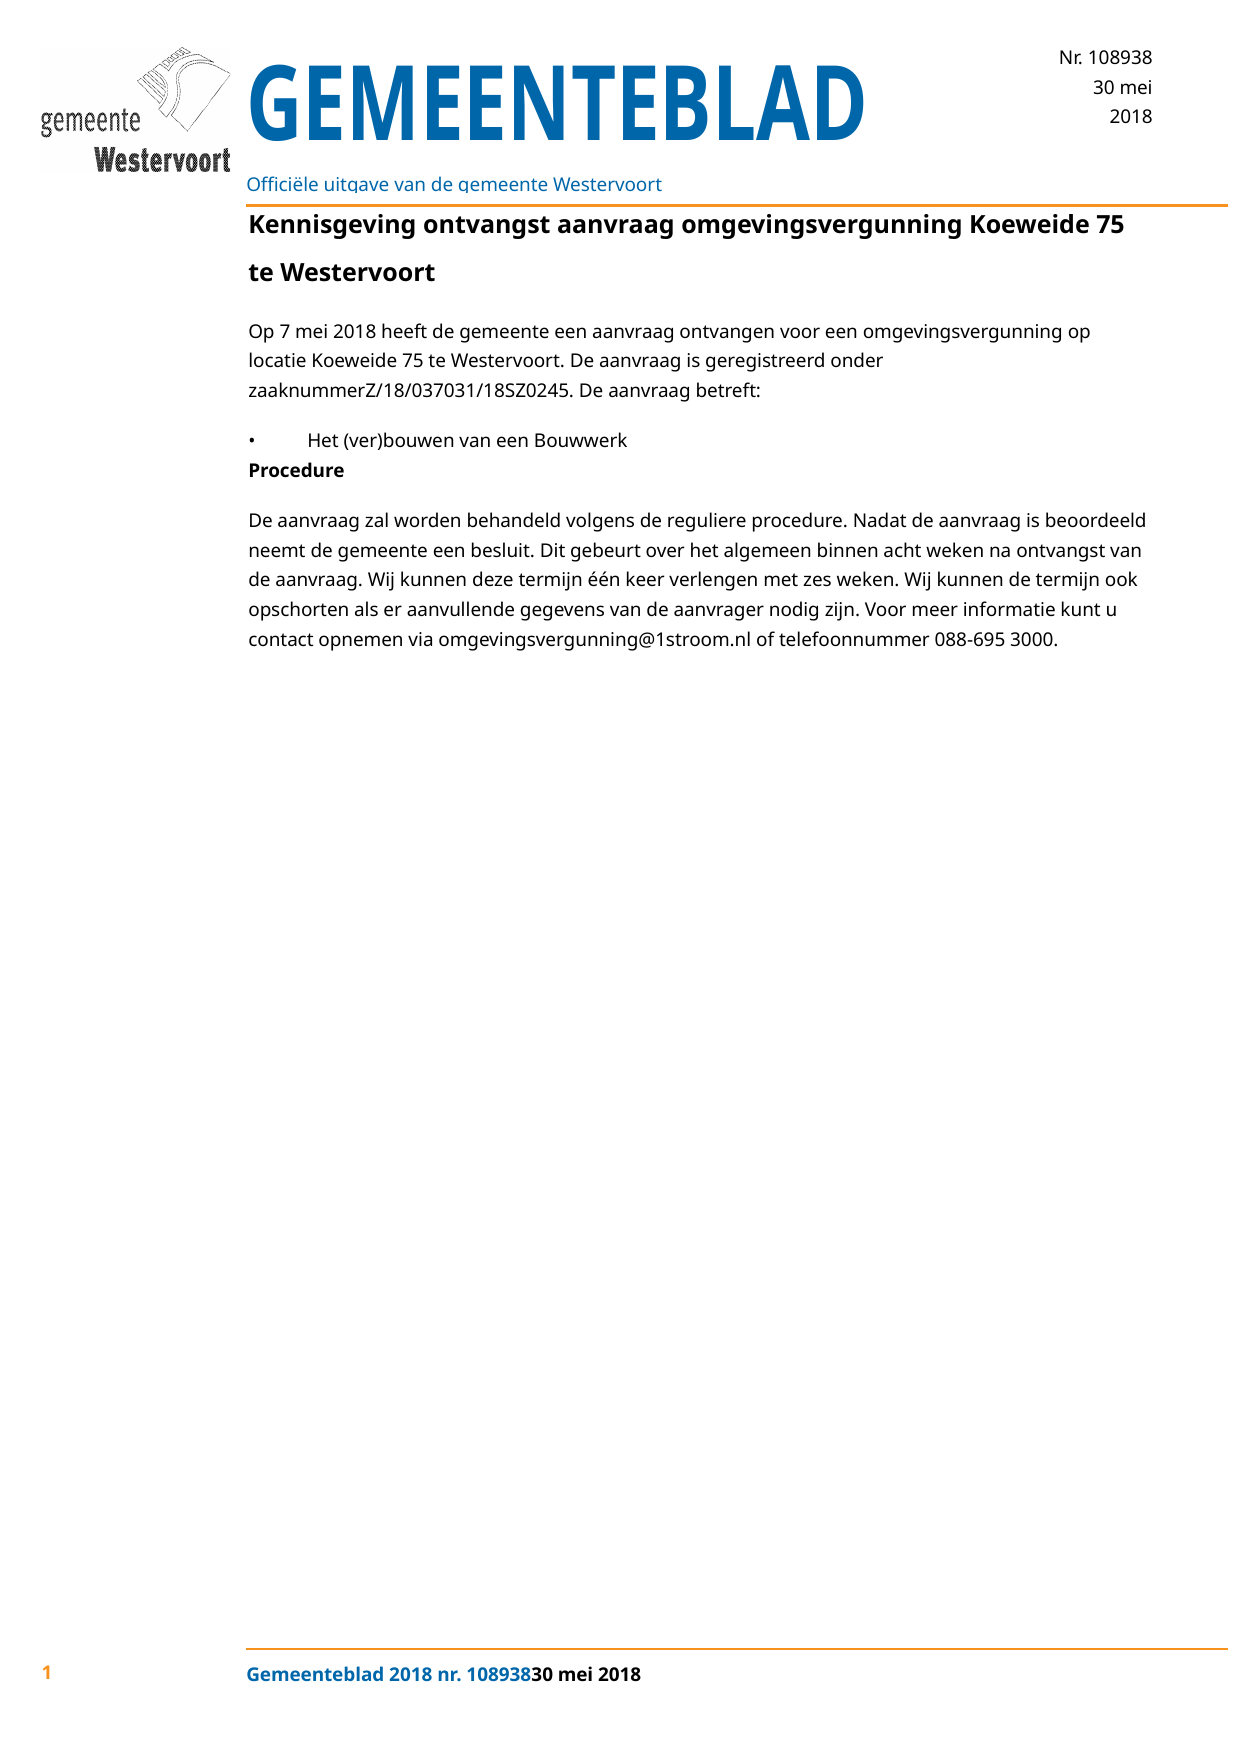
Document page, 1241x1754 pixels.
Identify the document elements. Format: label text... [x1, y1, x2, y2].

text Procedure [248, 457, 1152, 483]
text De aanvraag zal worden behandeld volgens de reguliere procedure. Nadat de aanvraag is beoordeeld neemt de gemeente een besluit. Dit gebeurt over het algemeen binnen acht weken na ontvangst van de aanvraag. Wij kunnen deze termijn één keer verlengen met zes weken. Wij kunnen de termijn ook opschorten als er aanvullende gegevens van de aanvrager nodig zijn. Voor meer informatie kunt u contact opnemen via omgevingsvergunning@1stroom.nl of telefoonnummer 088-695 3000. [248, 507, 1152, 652]
picture [41, 47, 231, 172]
text Kennisgeving ontvangst aanvraag omgevingsvergunning Koeweide 75 te Westervoort [248, 207, 1152, 288]
list Het (ver)bouwen van een Bouwwerk [248, 427, 1152, 453]
text Op 7 mei 2018 heeft de gemeente een aanvraag ontvangen voor een omgevingsvergunning op locatie Koeweide 75 te Westervoort. De aanvraag is geregistreerd onder zaaknummerZ/18/037031/18SZ0245. De aanvraag betreft: [248, 318, 1152, 403]
